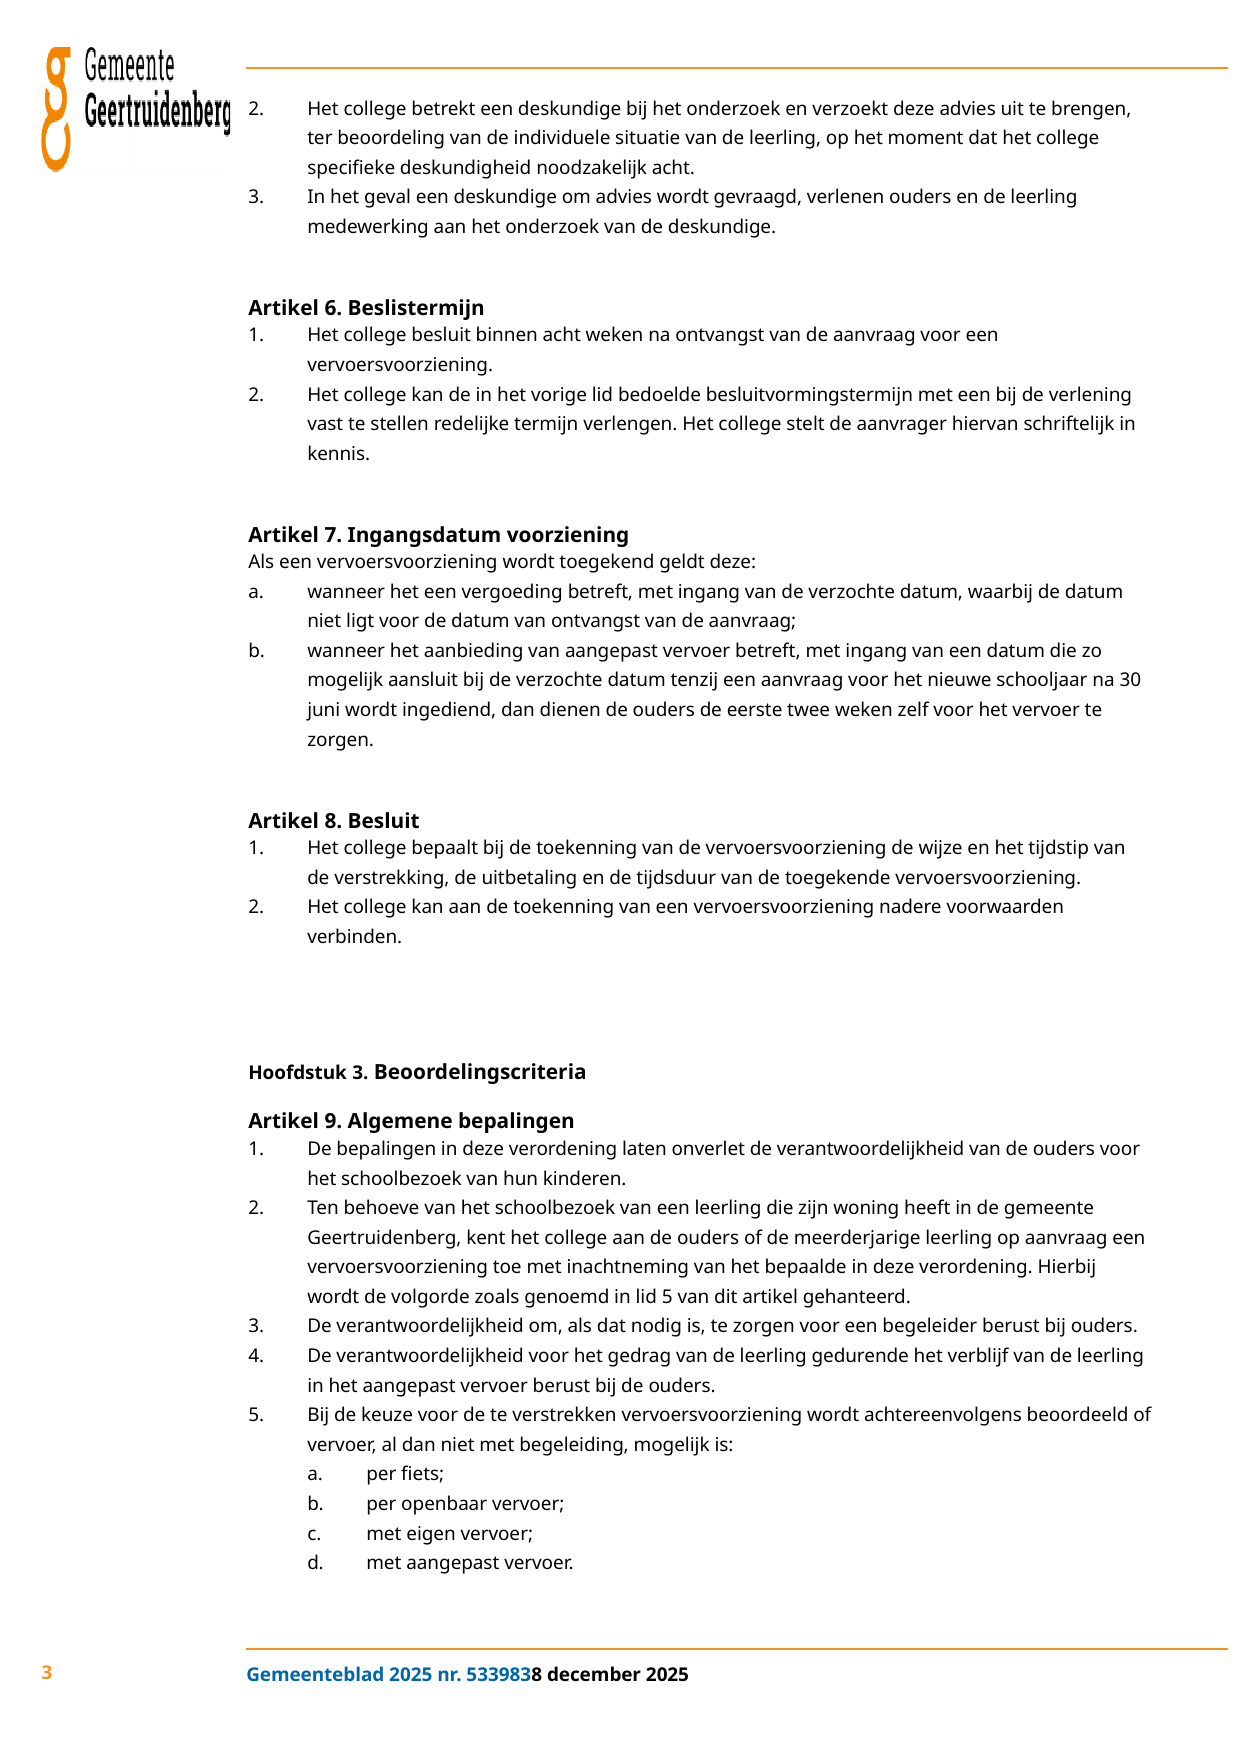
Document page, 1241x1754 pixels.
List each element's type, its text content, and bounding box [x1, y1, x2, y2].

list wanneer het aanbieding van aangepast vervoer betreft, met ingang van een datum die zo mogelijk aansluit bij de verzochte datum tenzij een aanvraag voor het nieuwe schooljaar na 30 juni wordt ingediend, dan dienen de ouders de eerste twee weken zelf voor het vervoer te zorgen. [248, 637, 1152, 752]
list wanneer het een vergoeding betreft, met ingang van de verzochte datum, waarbij de datum niet ligt voor de datum van ontvangst van de aanvraag; [248, 578, 1152, 633]
list De bepalingen in deze verordening laten onverlet de verantwoordelijkheid van de ouders voor het schoolbezoek van hun kinderen. [248, 1135, 1152, 1190]
list Ten behoeve van het schoolbezoek van een leerling die zijn woning heeft in de gemeente Geertruidenberg, kent het college aan de ouders of de meerderjarige leerling op aanvraag een vervoersvoorziening toe met inachtneming van het bepaalde in deze verordening. Hierbij wordt de volgorde zoals genoemd in lid 5 van dit artikel gehanteerd. [248, 1194, 1152, 1309]
list Bij de keuze voor de te verstrekken vervoersvoorziening wordt achtereenvolgens beoordeeld of vervoer, al dan niet met begeleiding, mogelijk is: [248, 1401, 1152, 1457]
text Artikel 7. Ingangsdatum voorziening [248, 520, 1152, 548]
list Het college besluit binnen acht weken na ontvangst van de aanvraag voor een vervoersvoorziening. [248, 322, 1152, 377]
list Het college bepaalt bij de toekenning van de vervoersvoorziening de wijze en het tijdstip van de verstrekking, de uitbetaling en de tijdsduur van de toegekende vervoersvoorziening. [248, 834, 1152, 889]
text Artikel 6. Beslistermijn [248, 293, 1152, 322]
text Artikel 9. Algemene bepalingen [248, 1107, 1152, 1135]
list De verantwoordelijkheid voor het gedrag van de leerling gedurende het verblijf van de leerling in het aangepast vervoer berust bij de ouders. [248, 1342, 1152, 1397]
list per fiets; [307, 1461, 1152, 1486]
list Het college kan aan de toekenning van een vervoersvoorziening nadere voorwaarden verbinden. [248, 893, 1152, 949]
list De verantwoordelijkheid om, als dat nodig is, te zorgen voor een begeleider berust bij ouders. [248, 1313, 1152, 1338]
list Het college betrekt een deskundige bij het onderzoek en verzoekt deze advies uit te brengen, ter beoordeling van de individuele situatie van de leerling, op het moment dat het college specifieke deskundigheid noodzakelijk acht. [248, 95, 1152, 180]
list met eigen vervoer; [307, 1520, 1152, 1545]
picture [41, 47, 231, 172]
text Artikel 8. Besluit [248, 806, 1152, 834]
list per openbaar vervoer; [307, 1490, 1152, 1516]
text Hoofdstuk 3. Beoordelingscriteria [248, 1057, 1152, 1086]
list met aangepast vervoer. [307, 1549, 1152, 1575]
text Als een vervoersvoorziening wordt toegekend geldt deze: [248, 548, 1152, 574]
list Het college kan de in het vorige lid bedoelde besluitvormingstermijn met een bij de verlening vast te stellen redelijke termijn verlengen. Het college stelt de aanvrager hiervan schriftelijk in kennis. [248, 381, 1152, 466]
list In het geval een deskundige om advies wordt gevraagd, verlenen ouders en de leerling medewerking aan het onderzoek van de deskundige. [248, 183, 1152, 239]
